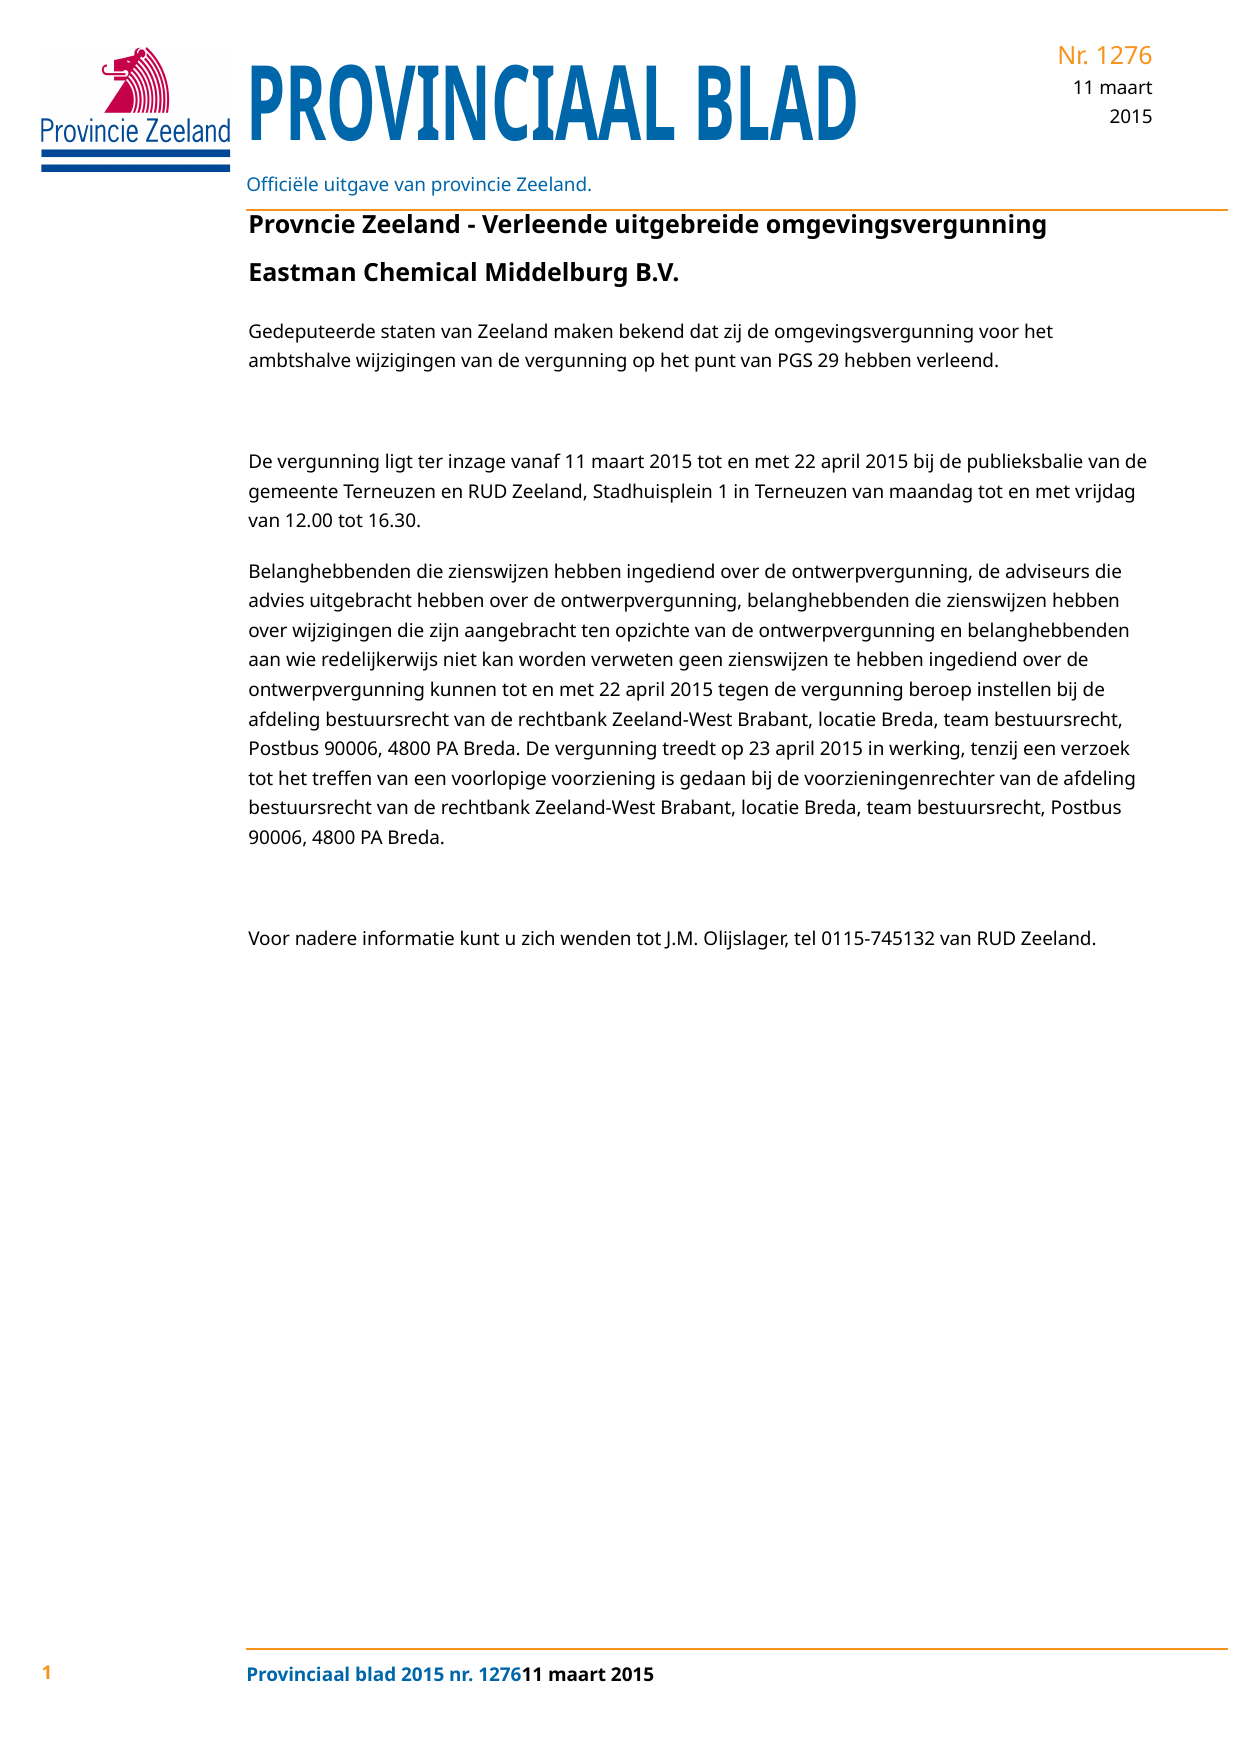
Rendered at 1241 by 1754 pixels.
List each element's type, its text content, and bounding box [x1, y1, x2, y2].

text De vergunning ligt ter inzage vanaf 11 maart 2015 tot en met 22 april 2015 bij de publieksbalie van de gemeente Terneuzen en RUD Zeeland, Stadhuisplein 1 in Terneuzen van maandag tot en met vrijdag van 12.00 tot 16.30. [248, 448, 1152, 533]
picture [41, 47, 231, 172]
text Gedeputeerde staten van Zeeland maken bekend dat zij de omgevingsvergunning voor het ambtshalve wijzigingen van de vergunning op het punt van PGS 29 hebben verleend. [248, 318, 1152, 373]
text Provncie Zeeland - Verleende uitgebreide omgevingsvergunning Eastman Chemical Middelburg B.V. [248, 211, 1152, 288]
text Voor nadere informatie kunt u zich wenden tot J.M. Olijslager, tel 0115-745132 van RUD Zeeland. [248, 925, 1152, 951]
text Belanghebbenden die zienswijzen hebben ingediend over de ontwerpvergunning, de adviseurs die advies uitgebracht hebben over de ontwerpvergunning, belanghebbenden die zienswijzen hebben over wijzigingen die zijn aangebracht ten opzichte van de ontwerpvergunning en belanghebbenden aan wie redelijkerwijs niet kan worden verweten geen zienswijzen te hebben ingediend over de ontwerpvergunning kunnen tot en met 22 april 2015 tegen de vergunning beroep instellen bij de afdeling bestuursrecht van de rechtbank Zeeland-West Brabant, locatie Breda, team bestuursrecht, Postbus 90006, 4800 PA Breda. De vergunning treedt op 23 april 2015 in werking, tenzij een verzoek tot het treffen van een voorlopi­ge voorzie­ning is gedaan bij de voorzieningenrechter van de afdeling bestuursrecht­ van de rechtbank Zeeland-West Brabant, locatie Breda, team bestuursrecht, Postbus 90006, 4800 PA Breda. [248, 558, 1152, 850]
